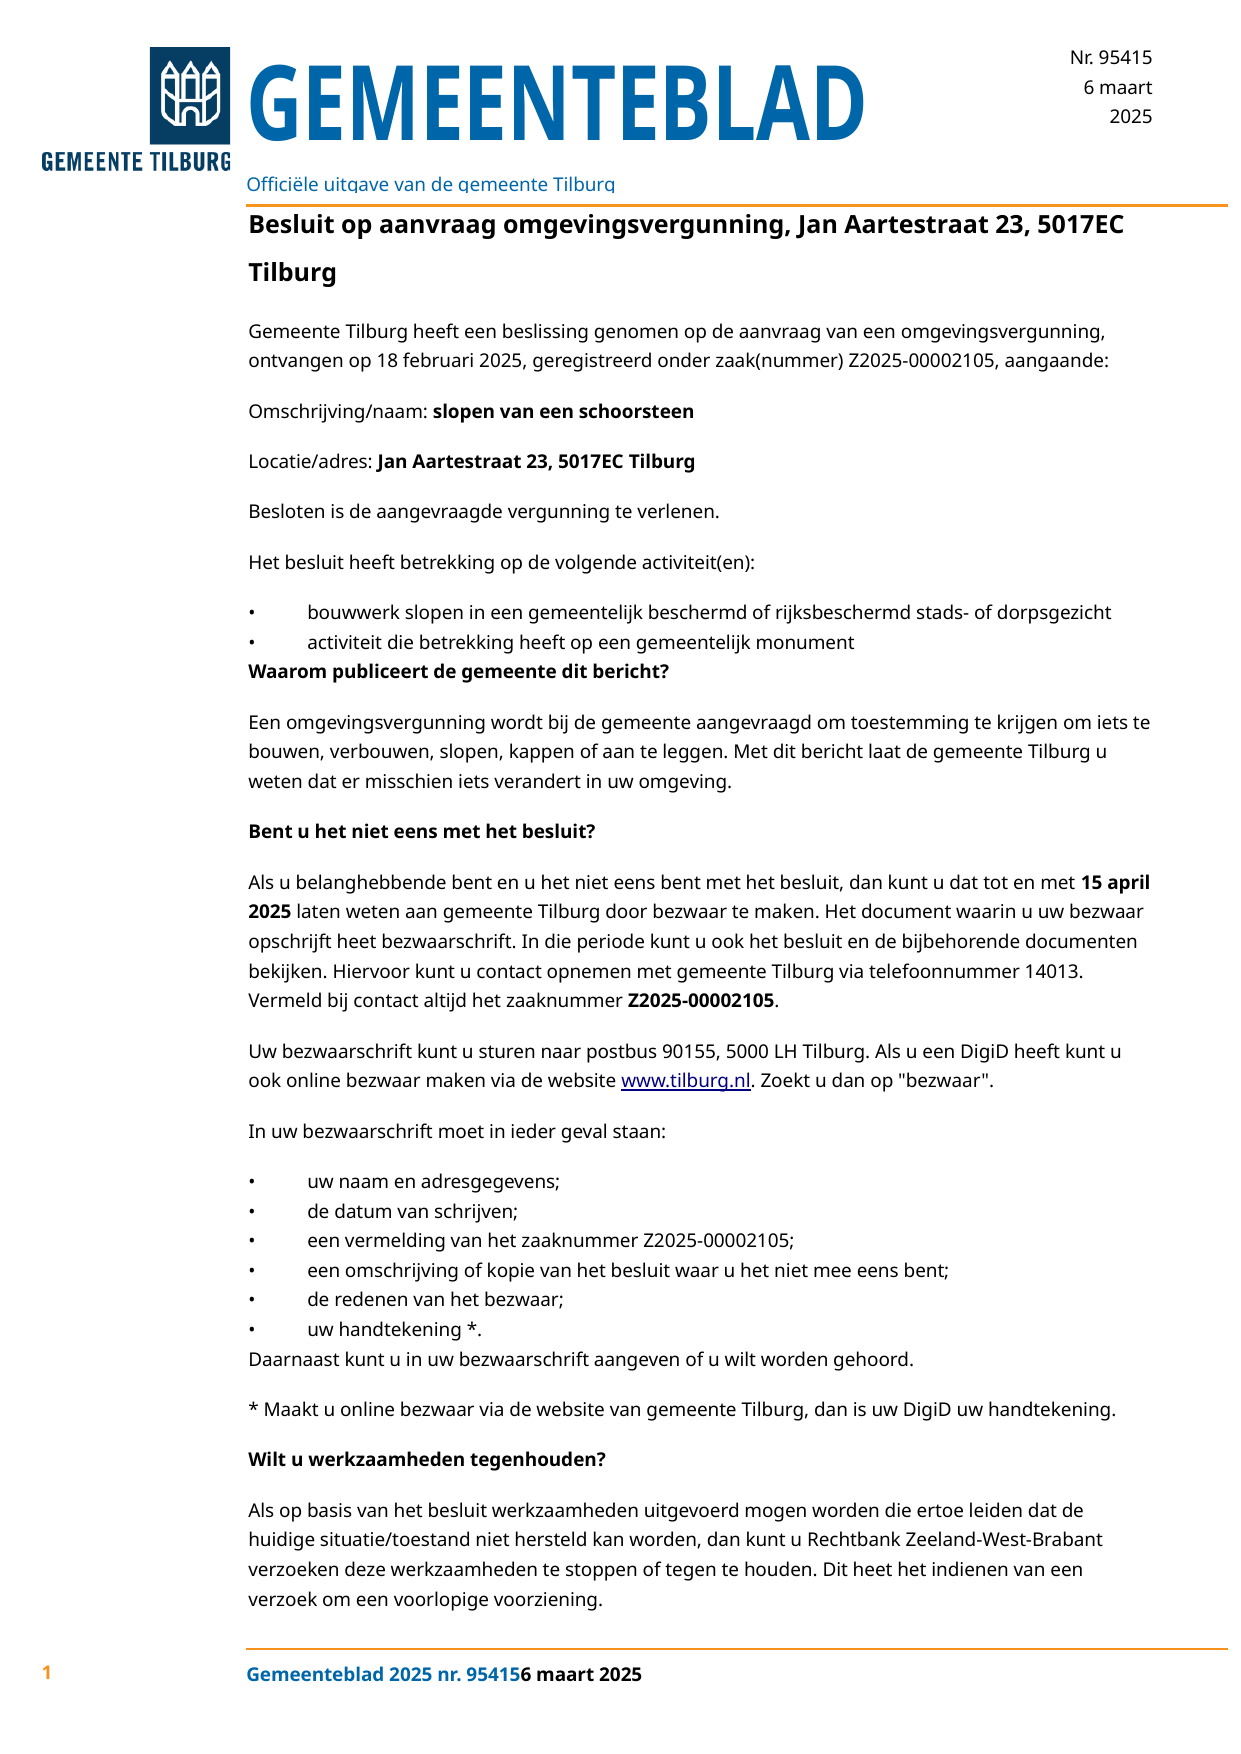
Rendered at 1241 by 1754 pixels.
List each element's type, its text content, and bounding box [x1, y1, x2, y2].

list uw naam en adresgegevens; [248, 1168, 1152, 1194]
list de redenen van het bezwaar; [248, 1287, 1152, 1312]
text Als u belanghebbende bent en u het niet eens bent met het besluit, dan kunt u dat tot en met 15 april 2025 laten weten aan gemeente Tilburg door bezwaar te maken. Het document waarin u uw bezwaar opschrijft heet bezwaarschrift. In die periode kunt u ook het besluit en de bijbehorende documenten bekijken. Hiervoor kunt u contact opnemen met gemeente Tilburg via telefoonnummer 14013. Vermeld bij contact altijd het zaaknummer Z2025-00002105. [248, 869, 1152, 1013]
list een omschrijving of kopie van het besluit waar u het niet mee eens bent; [248, 1257, 1152, 1283]
text Gemeente Tilburg heeft een beslissing genomen op de aanvraag van een omgevingsvergunning, ontvangen op 18 februari 2025, geregistreerd onder zaak(nummer) Z2025-00002105, aangaande: [248, 318, 1152, 373]
text Omschrijving/naam: slopen van een schoorsteen [248, 398, 1152, 424]
list een vermelding van het zaaknummer Z2025-00002105; [248, 1227, 1152, 1253]
text Als op basis van het besluit werkzaamheden uitgevoerd mogen worden die ertoe leiden dat de huidige situatie/toestand niet hersteld kan worden, dan kunt u Rechtbank Zeeland-West-Brabant verzoeken deze werkzaamheden te stoppen of tegen te houden. Dit heet het indienen van een verzoek om een voorlopige voorziening. [248, 1497, 1152, 1612]
list de datum van schrijven; [248, 1198, 1152, 1224]
text Besluit op aanvraag omgevingsvergunning, Jan Aartestraat 23, 5017EC Tilburg [248, 207, 1152, 288]
text * Maakt u online bezwaar via de website van gemeente Tilburg, dan is uw DigiD uw handtekening. [248, 1396, 1152, 1422]
text Uw bezwaarschrift kunt u sturen naar postbus 90155, 5000 LH Tilburg. Als u een DigiD heeft kunt u ook online bezwaar maken via de website www.tilburg.nl. Zoekt u dan op "bezwaar". [248, 1038, 1152, 1093]
picture [41, 47, 231, 172]
list activiteit die betrekking heeft op een gemeentelijk monument [248, 629, 1152, 655]
text Het besluit heeft betrekking op de volgende activiteit(en): [248, 549, 1152, 575]
list bouwwerk slopen in een gemeentelijk beschermd of rijksbeschermd stads- of dorpsgezicht [248, 599, 1152, 625]
text Bent u het niet eens met het besluit? [248, 819, 1152, 844]
text In uw bezwaarschrift moet in ieder geval staan: [248, 1118, 1152, 1144]
text Een omgevingsvergunning wordt bij de gemeente aangevraagd om toestemming te krijgen om iets te bouwen, verbouwen, slopen, kappen of aan te leggen. Met dit bericht laat de gemeente Tilburg u weten dat er misschien iets verandert in uw omgeving. [248, 709, 1152, 794]
text Daarnaast kunt u in uw bezwaarschrift aangeven of u wilt worden gehoord. [248, 1346, 1152, 1372]
text Wilt u werkzaamheden tegenhouden? [248, 1447, 1152, 1472]
text Locatie/adres: Jan Aartestraat 23, 5017EC Tilburg [248, 448, 1152, 474]
text Besloten is de aangevraagde vergunning te verlenen. [248, 499, 1152, 524]
list uw handtekening *. [248, 1316, 1152, 1342]
text Waarom publiceert de gemeente dit bericht? [248, 659, 1152, 684]
